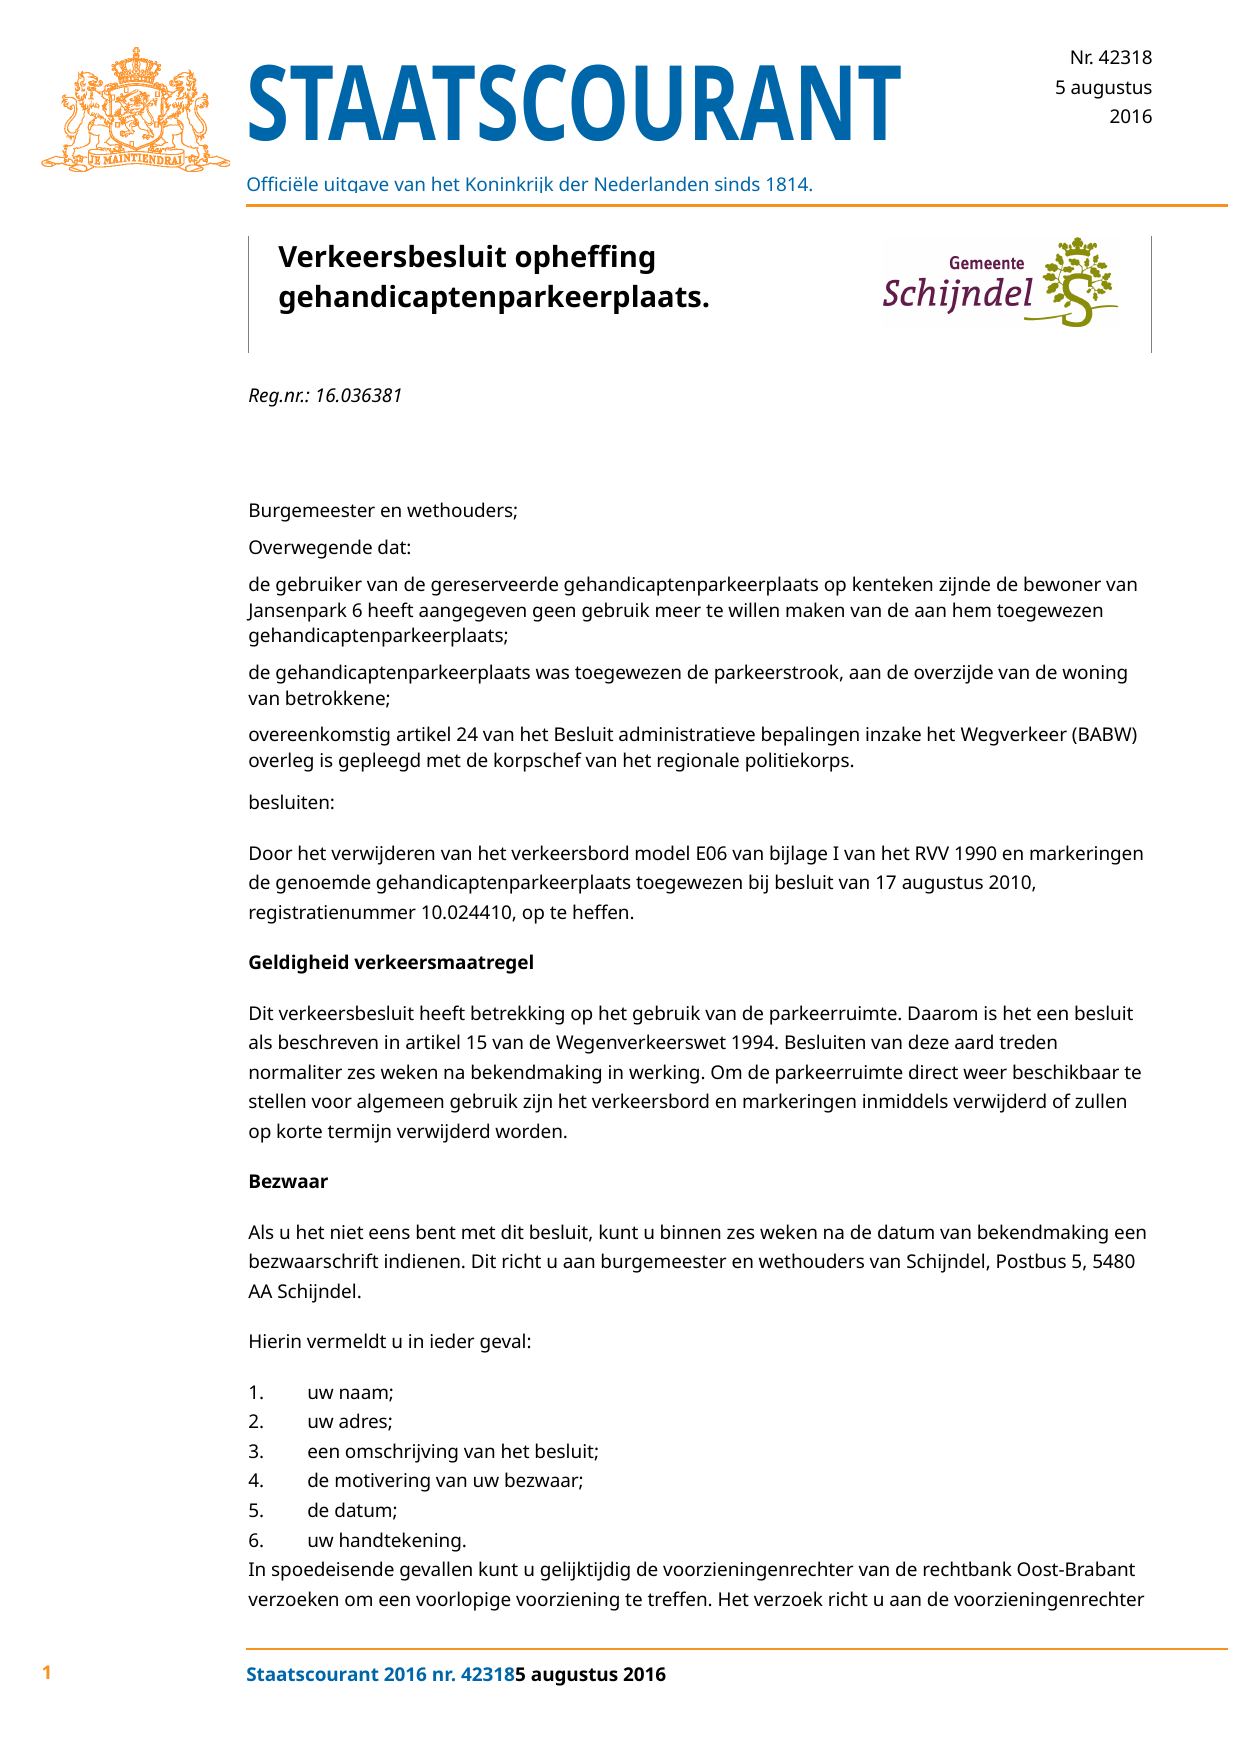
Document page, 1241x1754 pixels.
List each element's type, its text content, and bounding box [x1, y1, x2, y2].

text de gehandicaptenparkeerplaats was toegewezen de parkeerstrook, aan de overzijde van de woning van betrokkene; [248, 659, 1152, 711]
text Bezwaar [248, 1168, 1152, 1194]
list de motivering van uw bezwaar; [248, 1468, 1152, 1493]
text Geldigheid verkeersmaatregel [248, 949, 1152, 975]
text Hierin vermeldt u in ieder geval: [248, 1328, 1152, 1354]
text besluiten: [248, 789, 1152, 815]
table_header Verkeersbesluit opheffing gehandicaptenparkeerplaats. [249, 236, 850, 353]
list uw adres; [248, 1408, 1152, 1434]
text Overwegende dat: [248, 534, 1152, 560]
text Dit verkeersbesluit heeft betrekking op het gebruik van de parkeerruimte. Daarom is het een besluit als beschreven in artikel 15 van de Wegenverkeerswet 1994. Besluiten van deze aard treden normaliter zes weken na bekendmaking in werking. Om de parkeerruimte direct weer beschikbaar te stellen voor algemeen gebruik zijn het verkeersbord en markeringen inmiddels verwijderd of zullen op korte termijn verwijderd worden. [248, 1000, 1152, 1144]
text In spoedeisende gevallen kunt u gelijktijdig de voorzieningenrechter van de rechtbank Oost-Brabant verzoeken om een voorlopige voorziening te treffen. Het verzoek richt u aan de voorzieningenrechter [248, 1556, 1152, 1612]
list uw handtekening. [248, 1527, 1152, 1552]
text Reg.nr.: 16.036381 [248, 382, 1152, 408]
list de datum; [248, 1497, 1152, 1523]
list uw naam; [248, 1379, 1152, 1404]
list een omschrijving van het besluit; [248, 1438, 1152, 1464]
text Door het verwijderen van het verkeersbord model E06 van bijlage I van het RVV 1990 en markeringen de genoemde gehandicaptenparkeerplaats toegewezen bij besluit van 17 augustus 2010, registratienummer 10.024410, op te heffen. [248, 840, 1152, 924]
text Burgemeester en wethouders; [248, 498, 1152, 523]
picture [41, 47, 231, 172]
picture [882, 236, 1119, 328]
table_header [850, 236, 1151, 353]
text de gebruiker van de gereserveerde gehandicaptenparkeerplaats op kenteken zijnde de bewoner van Jansenpark 6 heeft aangegeven geen gebruik meer te willen maken van de aan hem toegewezen gehandicaptenparkeerplaats; [248, 571, 1152, 648]
text overeenkomstig artikel 24 van het Besluit administratieve bepalingen inzake het Wegverkeer (BABW) overleg is gepleegd met de korpschef van het regionale politiekorps. [248, 722, 1152, 773]
text Als u het niet eens bent met dit besluit, kunt u binnen zes weken na de datum van bekendmaking een bezwaarschrift indienen. Dit richt u aan burgemeester en wethouders van Schijndel, Postbus 5, 5480 AA Schijndel. [248, 1219, 1152, 1304]
